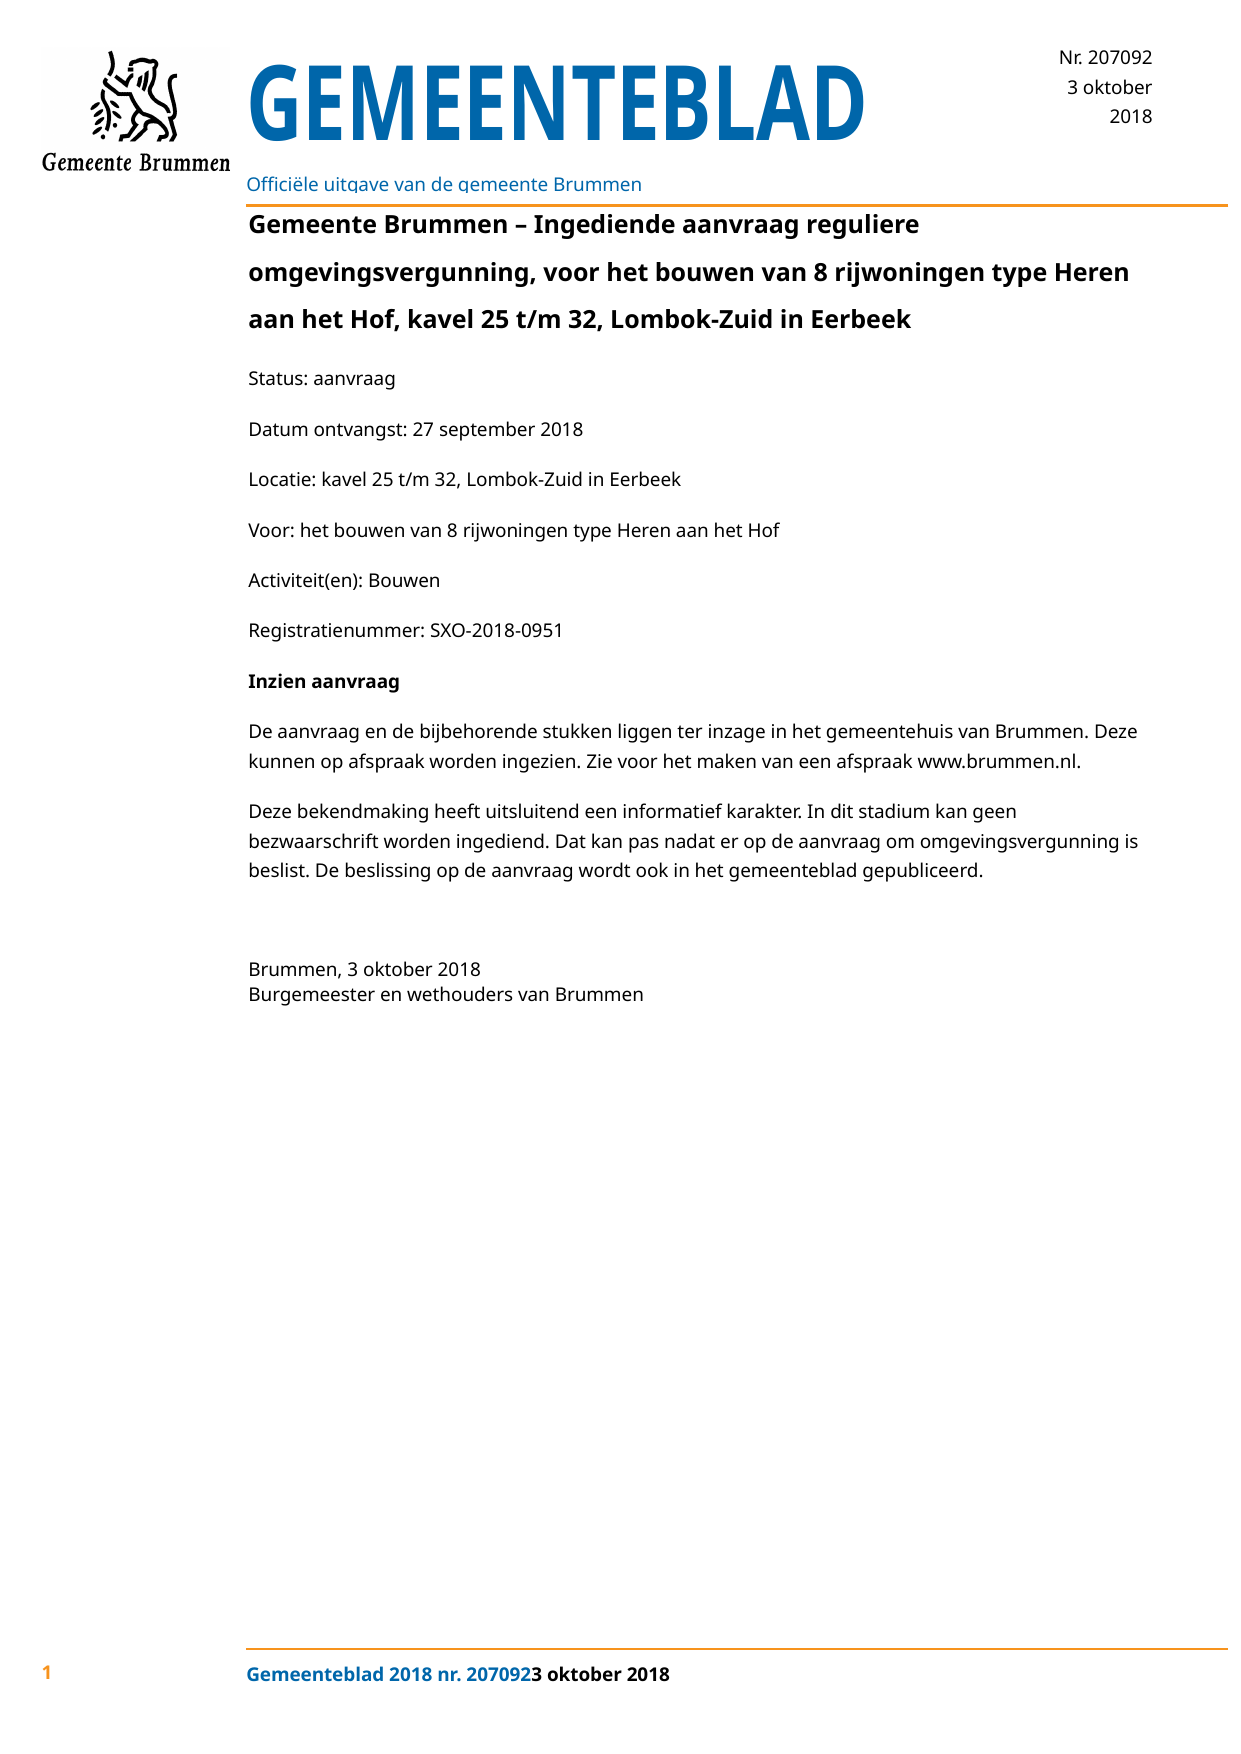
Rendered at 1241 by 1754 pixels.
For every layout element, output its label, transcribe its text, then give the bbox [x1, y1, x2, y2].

text De aanvraag en de bijbehorende stukken liggen ter inzage in het gemeentehuis van Brummen. Deze kunnen op afspraak worden ingezien. Zie voor het maken van een afspraak www.brummen.nl. [248, 718, 1152, 774]
text Activiteit(en): Bouwen [248, 567, 1152, 593]
text Voor: het bouwen van 8 rijwoningen type Heren aan het Hof [248, 517, 1152, 542]
picture [41, 47, 231, 172]
text Registratienummer: SXO-2018-0951 [248, 618, 1152, 643]
text Brummen, 3 oktober 2018 [248, 956, 1152, 982]
text Deze bekendmaking heeft uitsluitend een informatief karakter. In dit stadium kan geen bezwaarschrift worden ingediend. Dat kan pas nadat er op de aanvraag om omgevingsvergunning is beslist. De beslissing op de aanvraag wordt ook in het gemeenteblad gepubliceerd. [248, 798, 1152, 883]
text Locatie: kavel 25 t/m 32, Lombok-Zuid in Eerbeek [248, 466, 1152, 492]
text Inzien aanvraag [248, 668, 1152, 694]
text Burgemeester en wethouders van Brummen [248, 982, 1152, 1007]
text Datum ontvangst: 27 september 2018 [248, 416, 1152, 442]
text Gemeente Brummen – Ingediende aanvraag reguliere omgevingsvergunning, voor het bouwen van 8 rijwoningen type Heren aan het Hof, kavel 25 t/m 32, Lombok-Zuid in Eerbeek [248, 207, 1152, 336]
text Status: aanvraag [248, 366, 1152, 391]
